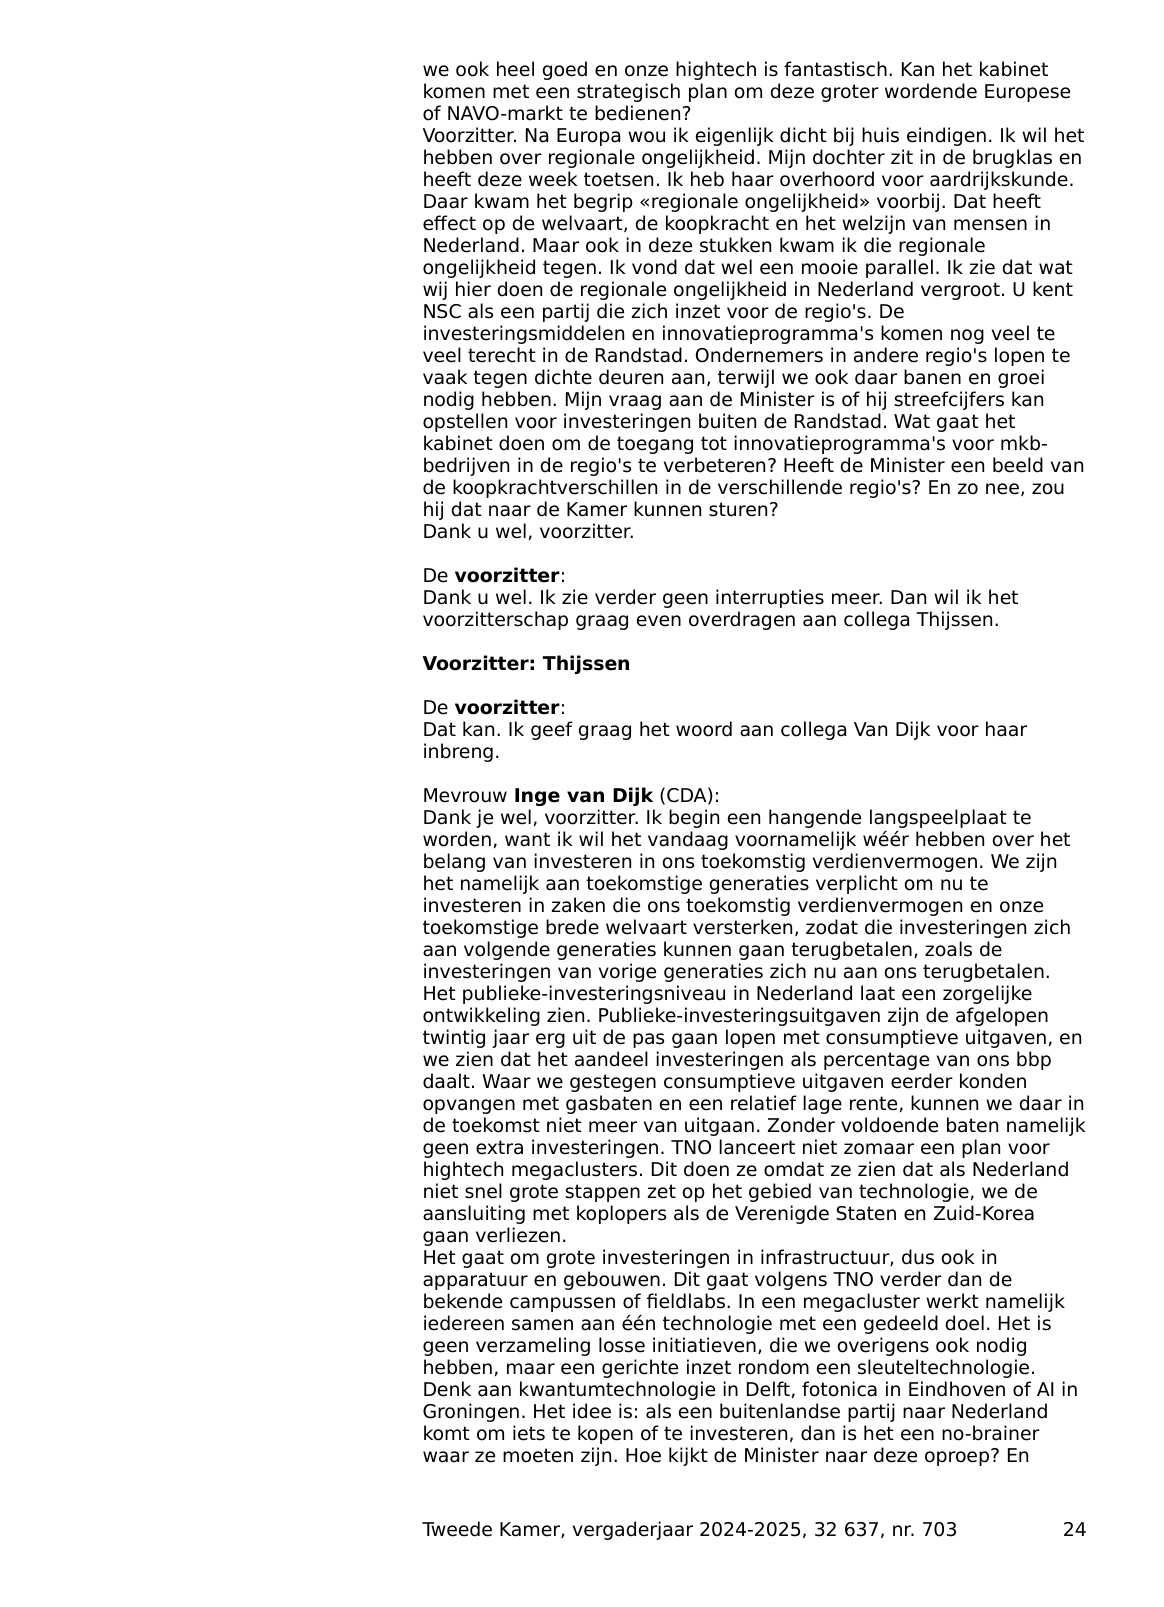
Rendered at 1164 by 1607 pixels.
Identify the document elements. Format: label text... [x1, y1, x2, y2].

text Voorzitter. Na Europa wou ik eigenlijk dicht bij huis eindigen. Ik wil het hebben over regionale ongelijkheid. Mijn dochter zit in de brugklas en heeft deze week toetsen. Ik heb haar overhoord voor aardrijkskunde. Daar kwam het begrip «regionale ongelijkheid» voorbij. Dat heeft effect op de welvaart, de koopkracht en het welzijn van mensen in Nederland. Maar ook in deze stukken kwam ik die regionale ongelijkheid tegen. Ik vond dat wel een mooie parallel. Ik zie dat wat wij hier doen de regionale ongelijkheid in Nederland vergroot. U kent NSC als een partij die zich inzet voor de regio's. De investeringsmiddelen en innovatieprogramma's komen nog veel te veel terecht in de Randstad. Ondernemers in andere regio's lopen te vaak tegen dichte deuren aan, terwijl we ook daar banen en groei nodig hebben. Mijn vraag aan de Minister is of hij streefcijfers kan opstellen voor investeringen buiten de Randstad. Wat gaat het kabinet doen om de toegang tot innovatieprogramma's voor mkb-bedrijven in de regio's te verbeteren? Heeft de Minister een beeld van de koopkrachtverschillen in de verschillende regio's? En zo nee, zou hij dat naar de Kamer kunnen sturen? [422, 125, 1087, 521]
text De voorzitter: [422, 697, 1087, 719]
text Voorzitter: Thijssen [422, 653, 1087, 675]
text De voorzitter: [422, 565, 1087, 587]
text we ook heel goed en onze hightech is fantastisch. Kan het kabinet komen met een strategisch plan om deze groter wordende Europese of NAVO-markt te bedienen? [422, 59, 1087, 125]
text Het gaat om grote investeringen in infrastructuur, dus ook in apparatuur en gebouwen. Dit gaat volgens TNO verder dan de bekende campussen of fieldlabs. In een megacluster werkt namelijk iedereen samen aan één technologie met een gedeeld doel. Het is geen verzameling losse initiatieven, die we overigens ook nodig hebben, maar een gerichte inzet rondom een sleuteltechnologie. Denk aan kwantumtechnologie in Delft, fotonica in Eindhoven of AI in Groningen. Het idee is: als een buitenlandse partij naar Nederland komt om iets te kopen of te investeren, dan is het een no-brainer waar ze moeten zijn. Hoe kijkt de Minister naar deze oproep? En [422, 1247, 1087, 1467]
text Mevrouw Inge van Dijk (CDA): [422, 785, 1087, 807]
text Dank u wel, voorzitter. [422, 521, 1087, 543]
text Dat kan. Ik geef graag het woord aan collega Van Dijk voor haar inbreng. [422, 719, 1087, 763]
text Dank u wel. Ik zie verder geen interrupties meer. Dan wil ik het voorzitterschap graag even overdragen aan collega Thijssen. [422, 587, 1087, 631]
text Dank je wel, voorzitter. Ik begin een hangende langspeelplaat te worden, want ik wil het vandaag voornamelijk wéér hebben over het belang van investeren in ons toekomstig verdienvermogen. We zijn het namelijk aan toekomstige generaties verplicht om nu te investeren in zaken die ons toekomstig verdienvermogen en onze toekomstige brede welvaart versterken, zodat die investeringen zich aan volgende generaties kunnen gaan terugbetalen, zoals de investeringen van vorige generaties zich nu aan ons terugbetalen. Het publieke-investeringsniveau in Nederland laat een zorgelijke ontwikkeling zien. Publieke-investeringsuitgaven zijn de afgelopen twintig jaar erg uit de pas gaan lopen met consumptieve uitgaven, en we zien dat het aandeel investeringen als percentage van ons bbp daalt. Waar we gestegen consumptieve uitgaven eerder konden opvangen met gasbaten en een relatief lage rente, kunnen we daar in de toekomst niet meer van uitgaan. Zonder voldoende baten namelijk geen extra investeringen. TNO lanceert niet zomaar een plan voor hightech megaclusters. Dit doen ze omdat ze zien dat als Nederland niet snel grote stappen zet op het gebied van technologie, we de aansluiting met koplopers als de Verenigde Staten en Zuid-Korea gaan verliezen. [422, 807, 1087, 1247]
